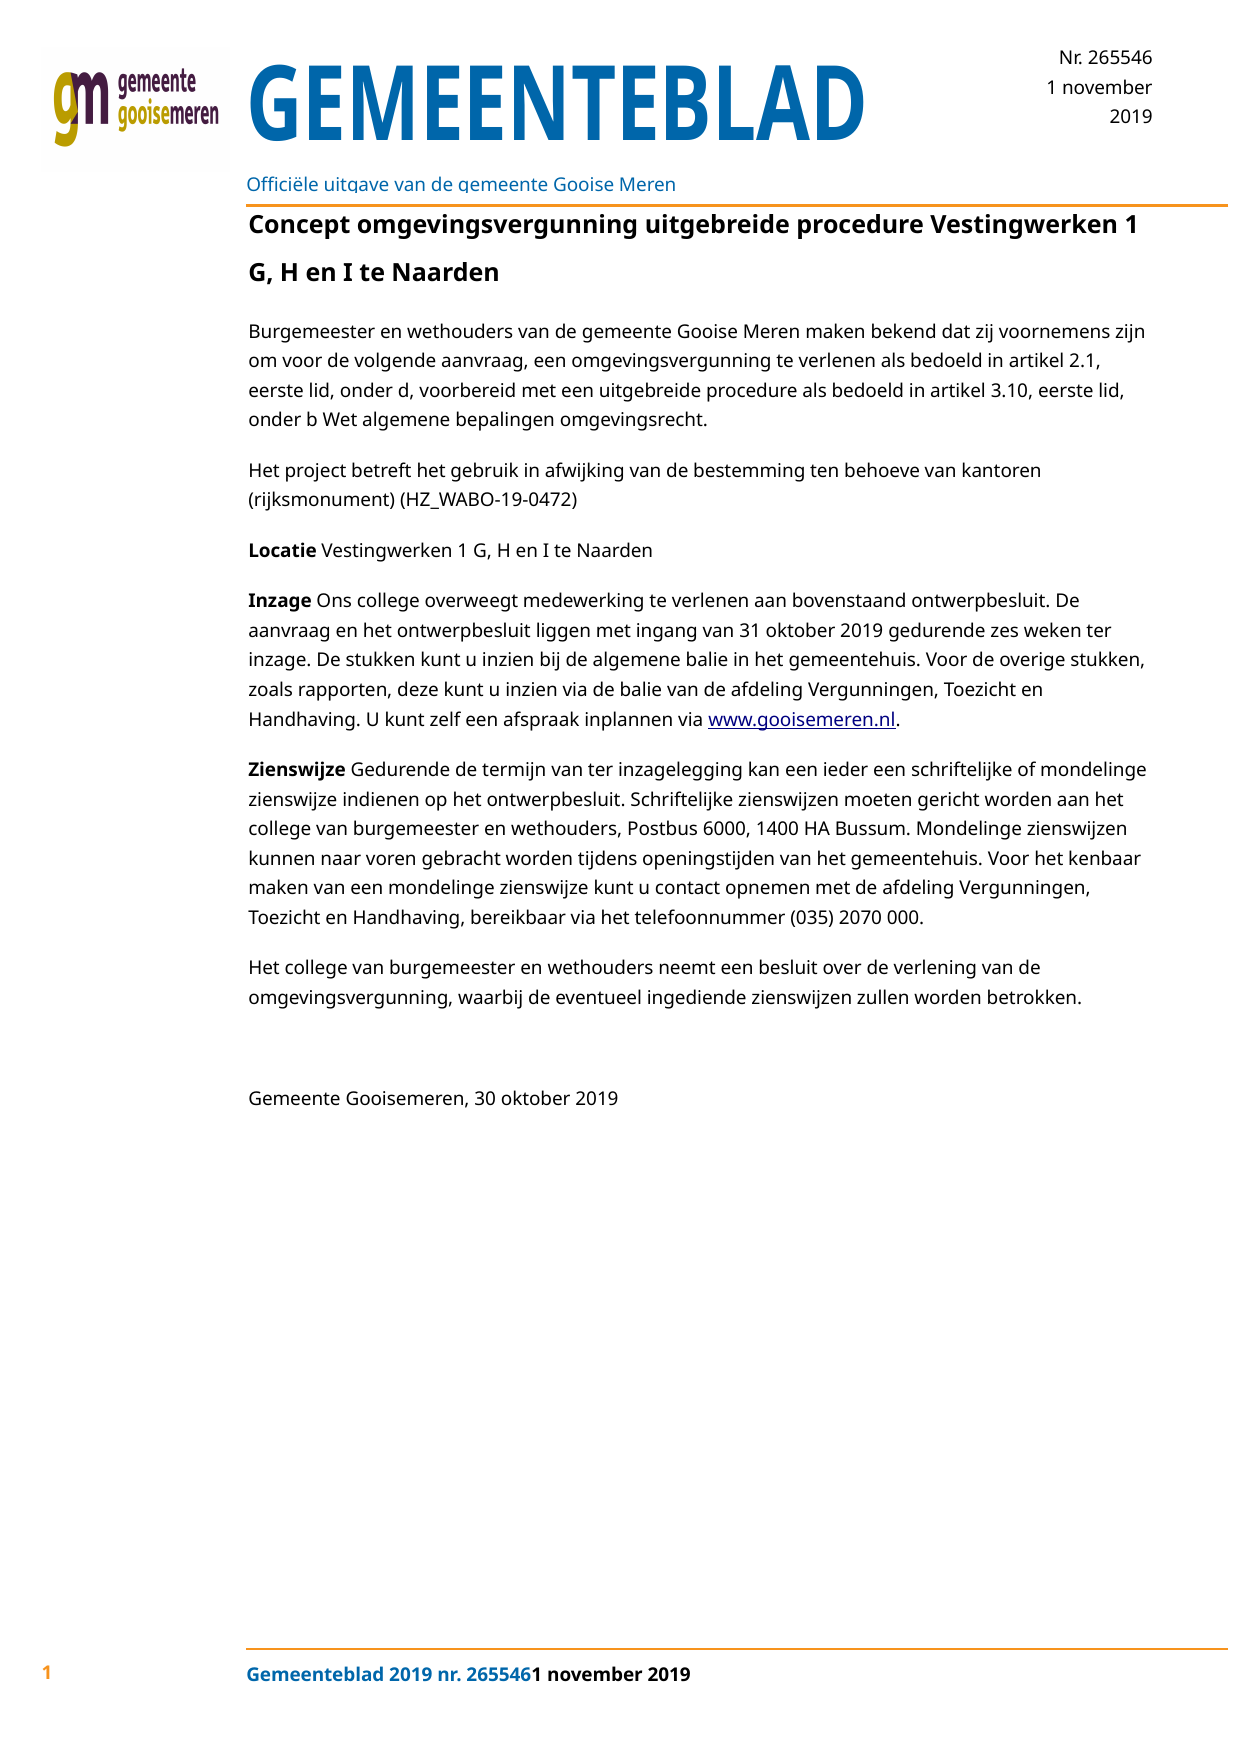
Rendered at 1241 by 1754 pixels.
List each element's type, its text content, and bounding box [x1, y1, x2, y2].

text Zienswijze Gedurende de termijn van ter inzagelegging kan een ieder een schriftelijke of mondelinge zienswijze indienen op het ontwerpbesluit. Schriftelijke zienswijzen moeten gericht worden aan het college van burgemeester en wethouders, Postbus 6000, 1400 HA Bussum. Mondelinge zienswijzen kunnen naar voren gebracht worden tijdens openingstijden van het gemeentehuis. Voor het kenbaar maken van een mondelinge zienswijze kunt u contact opnemen met de afdeling Vergunningen, Toezicht en Handhaving, bereikbaar via het telefoonnummer (035) 2070 000. [248, 756, 1152, 930]
text Inzage Ons college overweegt medewerking te verlenen aan bovenstaand ontwerpbesluit. De aanvraag en het ontwerpbesluit liggen met ingang van 31 oktober 2019 gedurende zes weken ter inzage. De stukken kunt u inzien bij de algemene balie in het gemeentehuis. Voor de overige stukken, zoals rapporten, deze kunt u inzien via de balie van de afdeling Vergunningen, Toezicht en Handhaving. U kunt zelf een afspraak inplannen via www.gooisemeren.nl. [248, 587, 1152, 732]
text Concept omgevingsvergunning uitgebreide procedure Vestingwerken 1 G, H en I te Naarden [248, 207, 1152, 288]
text Het college van burgemeester en wethouders neemt een besluit over de verlening van de omgevingsvergunning, waarbij de eventueel ingediende zienswijzen zullen worden betrokken. [248, 954, 1152, 1010]
text Locatie Vestingwerken 1 G, H en I te Naarden [248, 537, 1152, 563]
picture [41, 47, 231, 172]
text Gemeente Gooisemeren, 30 oktober 2019 [248, 1085, 1152, 1111]
text Burgemeester en wethouders van de gemeente Gooise Meren maken bekend dat zij voornemens zijn om voor de volgende aanvraag, een omgevingsvergunning te verlenen als bedoeld in artikel 2.1, eerste lid, onder d, voorbereid met een uitgebreide procedure als bedoeld in artikel 3.10, eerste lid, onder b Wet algemene bepalingen omgevingsrecht. [248, 318, 1152, 432]
text Het project betreft het gebruik in afwijking van de bestemming ten behoeve van kantoren (rijksmonument) (HZ_WABO-19-0472) [248, 457, 1152, 512]
